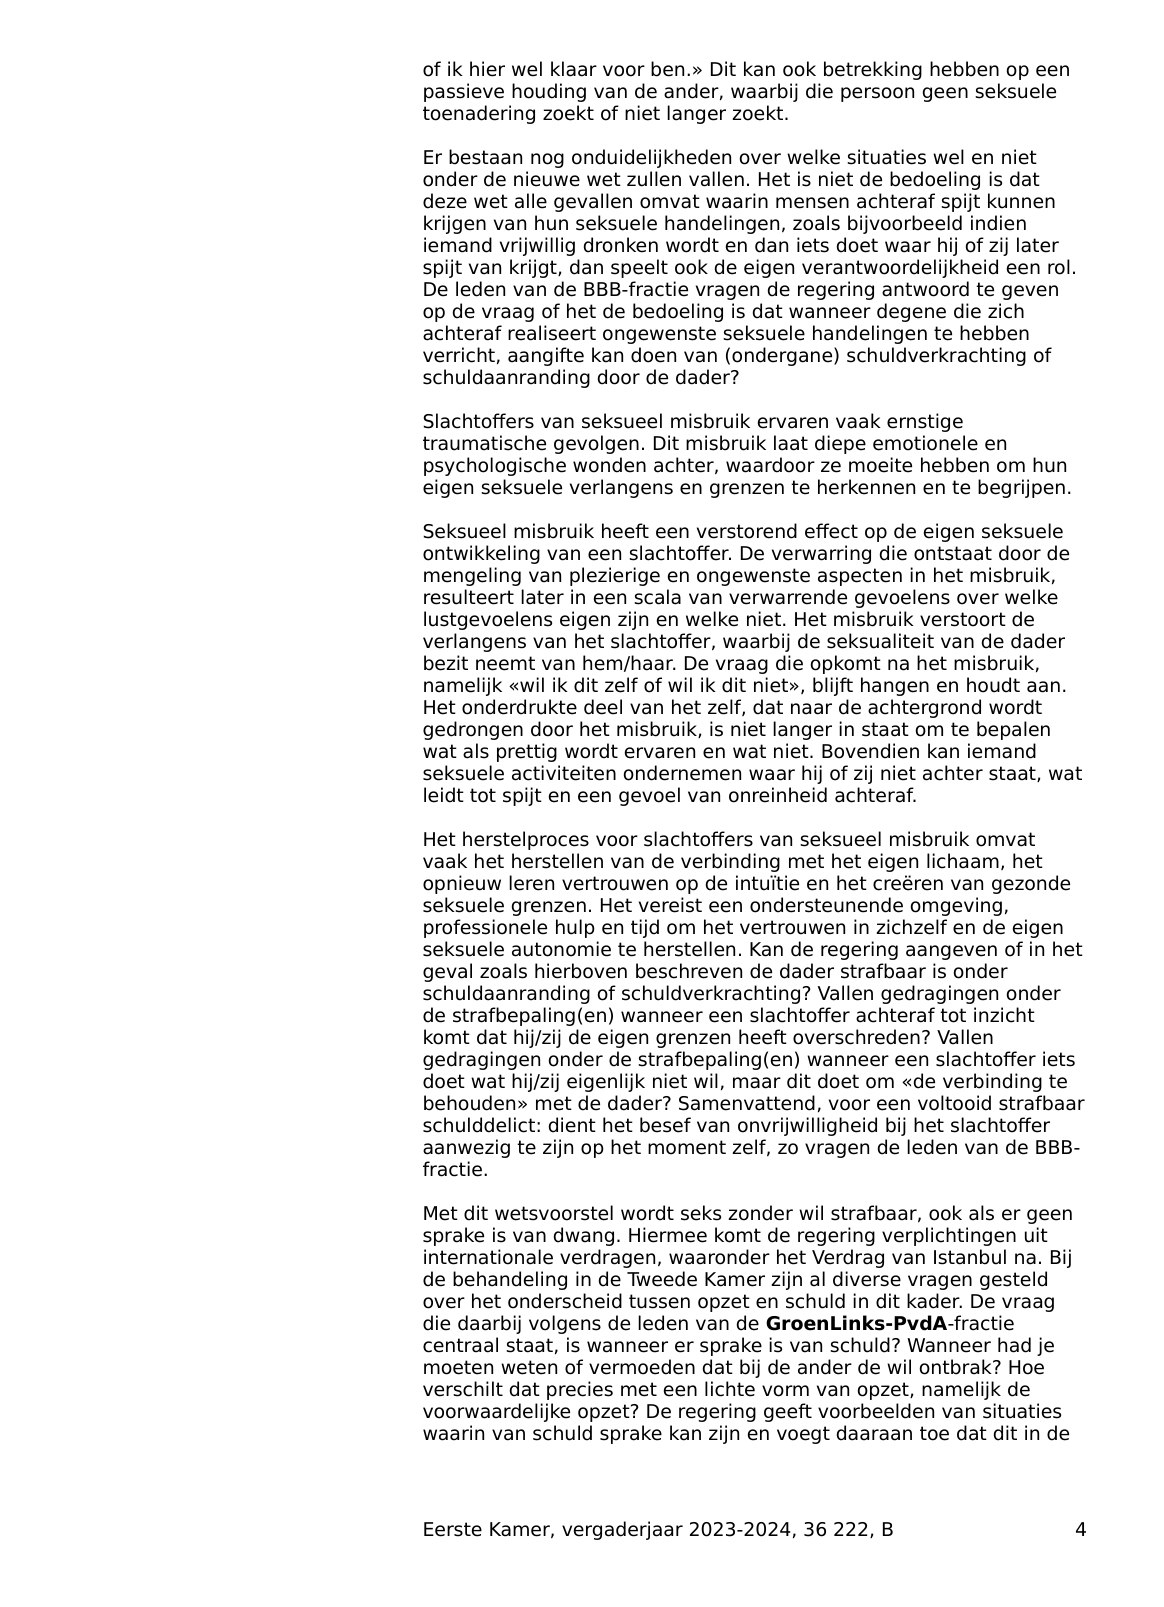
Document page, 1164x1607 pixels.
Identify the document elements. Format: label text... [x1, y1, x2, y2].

text Het herstelproces voor slachtoffers van seksueel misbruik omvat vaak het herstellen van de verbinding met het eigen lichaam, het opnieuw leren vertrouwen op de intuïtie en het creëren van gezonde seksuele grenzen. Het vereist een ondersteunende omgeving, professionele hulp en tijd om het vertrouwen in zichzelf en de eigen seksuele autonomie te herstellen. Kan de regering aangeven of in het geval zoals hierboven beschreven de dader strafbaar is onder schuldaanranding of schuldverkrachting? Vallen gedragingen onder de strafbepaling(en) wanneer een slachtoffer achteraf tot inzicht komt dat hij/zij de eigen grenzen heeft overschreden? Vallen gedragingen onder de strafbepaling(en) wanneer een slachtoffer iets doet wat hij/zij eigenlijk niet wil, maar dit doet om «de verbinding te behouden» met de dader? Samenvattend, voor een voltooid strafbaar schulddelict: dient het besef van onvrijwilligheid bij het slachtoffer aanwezig te zijn op het moment zelf, zo vragen de leden van de BBB-fractie. [422, 829, 1087, 1181]
text Met dit wetsvoorstel wordt seks zonder wil strafbaar, ook als er geen sprake is van dwang. Hiermee komt de regering verplichtingen uit internationale verdragen, waaronder het Verdrag van Istanbul na. Bij de behandeling in de Tweede Kamer zijn al diverse vragen gesteld over het onderscheid tussen opzet en schuld in dit kader. De vraag die daarbij volgens de leden van de GroenLinks-PvdA-fractie centraal staat, is wanneer er sprake is van schuld? Wanneer had je moeten weten of vermoeden dat bij de ander de wil ontbrak? Hoe verschilt dat precies met een lichte vorm van opzet, namelijk de voorwaardelijke opzet? De regering geeft voorbeelden van situaties waarin van schuld sprake kan zijn en voegt daaraan toe dat dit in de [422, 1203, 1087, 1445]
text Slachtoffers van seksueel misbruik ervaren vaak ernstige traumatische gevolgen. Dit misbruik laat diepe emotionele en psychologische wonden achter, waardoor ze moeite hebben om hun eigen seksuele verlangens en grenzen te herkennen en te begrijpen. [422, 411, 1087, 499]
text Seksueel misbruik heeft een verstorend effect op de eigen seksuele ontwikkeling van een slachtoffer. De verwarring die ontstaat door de mengeling van plezierige en ongewenste aspecten in het misbruik, resulteert later in een scala van verwarrende gevoelens over welke lustgevoelens eigen zijn en welke niet. Het misbruik verstoort de verlangens van het slachtoffer, waarbij de seksualiteit van de dader bezit neemt van hem/haar. De vraag die opkomt na het misbruik, namelijk «wil ik dit zelf of wil ik dit niet», blijft hangen en houdt aan. Het onderdrukte deel van het zelf, dat naar de achtergrond wordt gedrongen door het misbruik, is niet langer in staat om te bepalen wat als prettig wordt ervaren en wat niet. Bovendien kan iemand seksuele activiteiten ondernemen waar hij of zij niet achter staat, wat leidt tot spijt en een gevoel van onreinheid achteraf. [422, 521, 1087, 807]
text Er bestaan nog onduidelijkheden over welke situaties wel en niet onder de nieuwe wet zullen vallen. Het is niet de bedoeling is dat deze wet alle gevallen omvat waarin mensen achteraf spijt kunnen krijgen van hun seksuele handelingen, zoals bijvoorbeeld indien iemand vrijwillig dronken wordt en dan iets doet waar hij of zij later spijt van krijgt, dan speelt ook de eigen verantwoordelijkheid een rol. De leden van de BBB-fractie vragen de regering antwoord te geven op de vraag of het de bedoeling is dat wanneer degene die zich achteraf realiseert ongewenste seksuele handelingen te hebben verricht, aangifte kan doen van (ondergane) schuldverkrachting of schuldaanranding door de dader? [422, 147, 1087, 389]
text of ik hier wel klaar voor ben.» Dit kan ook betrekking hebben op een passieve houding van de ander, waarbij die persoon geen seksuele toenadering zoekt of niet langer zoekt. [422, 59, 1087, 125]
